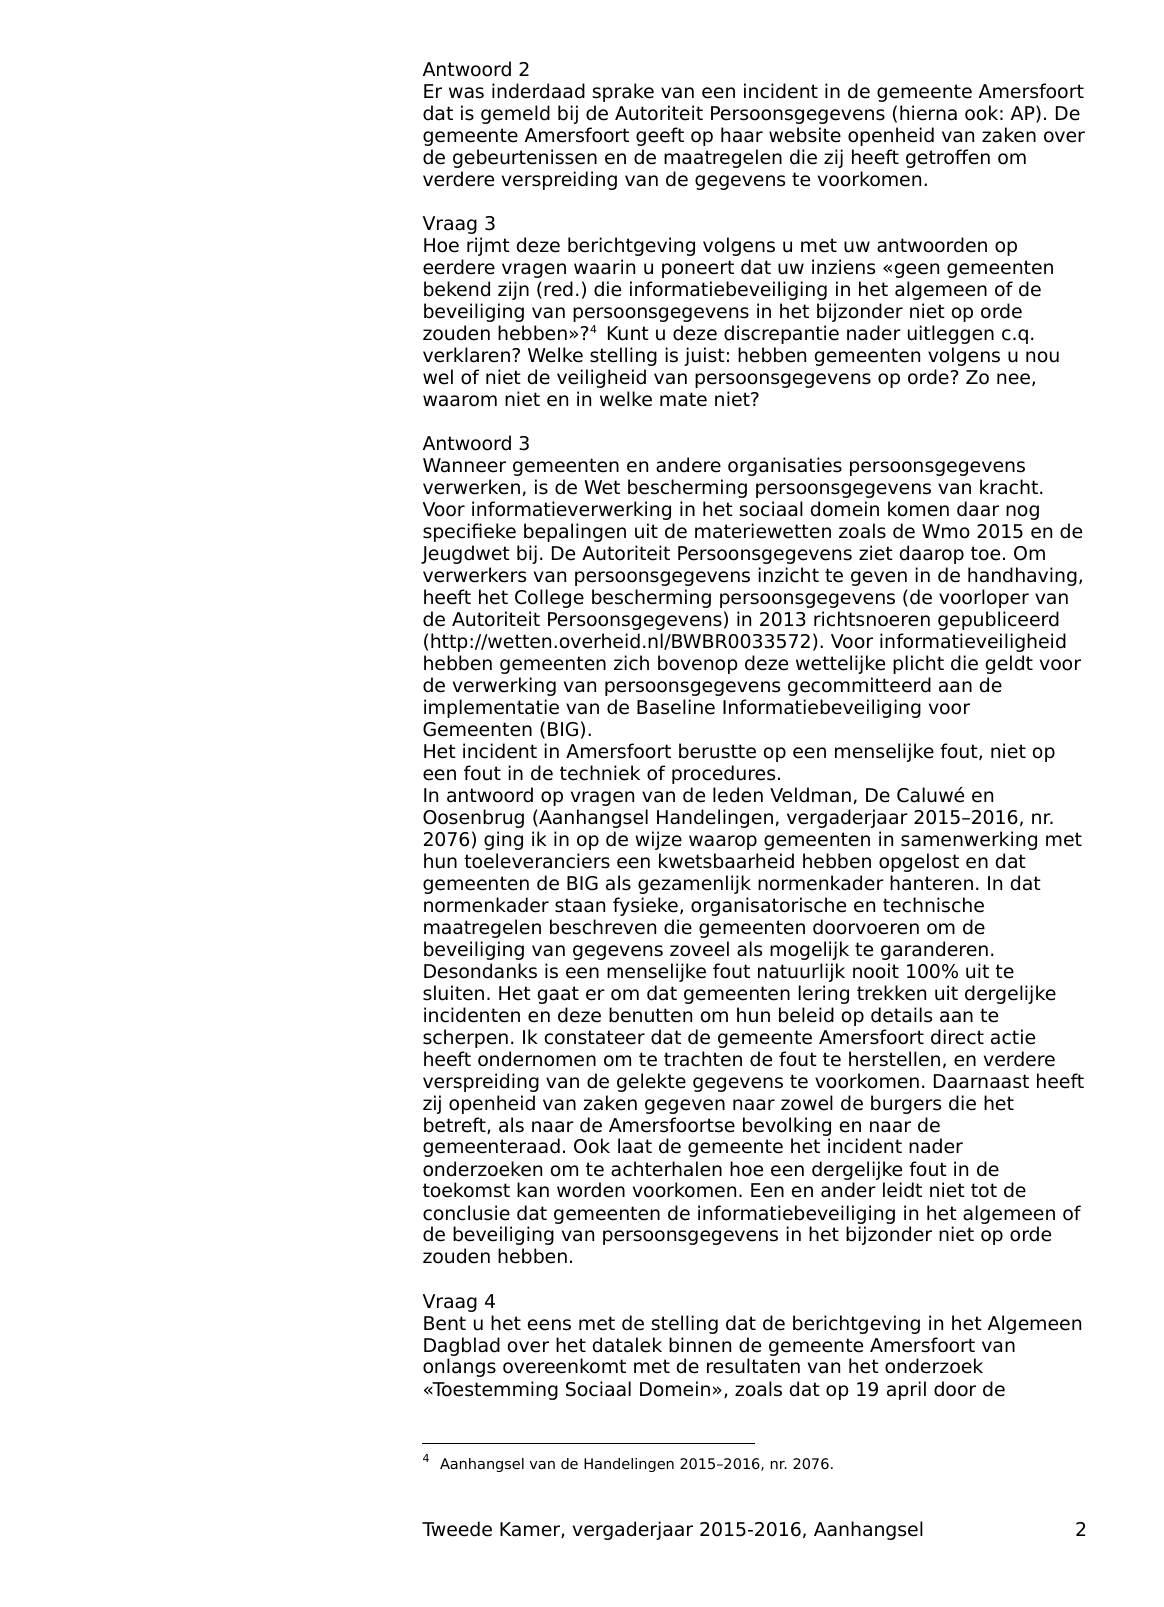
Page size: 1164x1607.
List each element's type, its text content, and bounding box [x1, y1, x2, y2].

text Vraag 3 [422, 213, 1087, 235]
text Er was inderdaad sprake van een incident in de gemeente Amersfoort dat is gemeld bij de Autoriteit Persoonsgegevens (hierna ook: AP). De gemeente Amersfoort geeft op haar website openheid van zaken over de gebeurtenissen en de maatregelen die zij heeft getroffen om verdere verspreiding van de gegevens te voorkomen. [422, 81, 1087, 191]
text Wanneer gemeenten en andere organisaties persoonsgegevens verwerken, is de Wet bescherming persoonsgegevens van kracht. Voor informatieverwerking in het sociaal domein komen daar nog specifieke bepalingen uit de materiewetten zoals de Wmo 2015 en de Jeugdwet bij. De Autoriteit Persoonsgegevens ziet daarop toe. Om verwerkers van persoonsgegevens inzicht te geven in de handhaving, heeft het College bescherming persoonsgegevens (de voorloper van de Autoriteit Persoonsgegevens) in 2013 richtsnoeren gepubliceerd (http://wetten.overheid.nl/BWBR0033572). Voor informatieveiligheid hebben gemeenten zich bovenop deze wettelijke plicht die geldt voor de verwerking van persoonsgegevens gecommitteerd aan de implementatie van de Baseline Informatiebeveiliging voor Gemeenten (BIG). [422, 455, 1087, 741]
text Aanhangsel van de Handelingen 2015–2016, nr. 2076. [422, 1452, 1087, 1474]
text Bent u het eens met de stelling dat de berichtgeving in het Algemeen Dagblad over het datalek binnen de gemeente Amersfoort van onlangs overeenkomt met de resultaten van het onderzoek «Toestemming Sociaal Domein», zoals dat op 19 april door de [422, 1312, 1087, 1400]
text Hoe rijmt deze berichtgeving volgens u met uw antwoorden op eerdere vragen waarin u poneert dat uw inziens «geen gemeenten bekend zijn (red.) die informatiebeveiliging in het algemeen of de beveiliging van persoonsgegevens in het bijzonder niet op orde zouden hebben»? Kunt u deze discrepantie nader uitleggen c.q. verklaren? Welke stelling is juist: hebben gemeenten volgens u nou wel of niet de veiligheid van persoonsgegevens op orde? Zo nee, waarom niet en in welke mate niet? [422, 235, 1087, 411]
text Antwoord 2 [422, 59, 1087, 81]
text Vraag 4 [422, 1291, 1087, 1312]
text Het incident in Amersfoort berustte op een menselijke fout, niet op een fout in de techniek of procedures. [422, 741, 1087, 785]
text In antwoord op vragen van de leden Veldman, De Caluwé en Oosenbrug (Aanhangsel Handelingen, vergaderjaar 2015–2016, nr. 2076) ging ik in op de wijze waarop gemeenten in samenwerking met hun toeleveranciers een kwetsbaarheid hebben opgelost en dat gemeenten de BIG als gezamenlijk normenkader hanteren. In dat normenkader staan fysieke, organisatorische en technische maatregelen beschreven die gemeenten doorvoeren om de beveiliging van gegevens zoveel als mogelijk te garanderen. Desondanks is een menselijke fout natuurlijk nooit 100% uit te sluiten. Het gaat er om dat gemeenten lering trekken uit dergelijke incidenten en deze benutten om hun beleid op details aan te scherpen. Ik constateer dat de gemeente Amersfoort direct actie heeft ondernomen om te trachten de fout te herstellen, en verdere verspreiding van de gelekte gegevens te voorkomen. Daarnaast heeft zij openheid van zaken gegeven naar zowel de burgers die het betreft, als naar de Amersfoortse bevolking en naar de gemeenteraad. Ook laat de gemeente het incident nader onderzoeken om te achterhalen hoe een dergelijke fout in de toekomst kan worden voorkomen. Een en ander leidt niet tot de conclusie dat gemeenten de informatiebeveiliging in het algemeen of de beveiliging van persoonsgegevens in het bijzonder niet op orde zouden hebben. [422, 785, 1087, 1268]
text Antwoord 3 [422, 433, 1087, 455]
